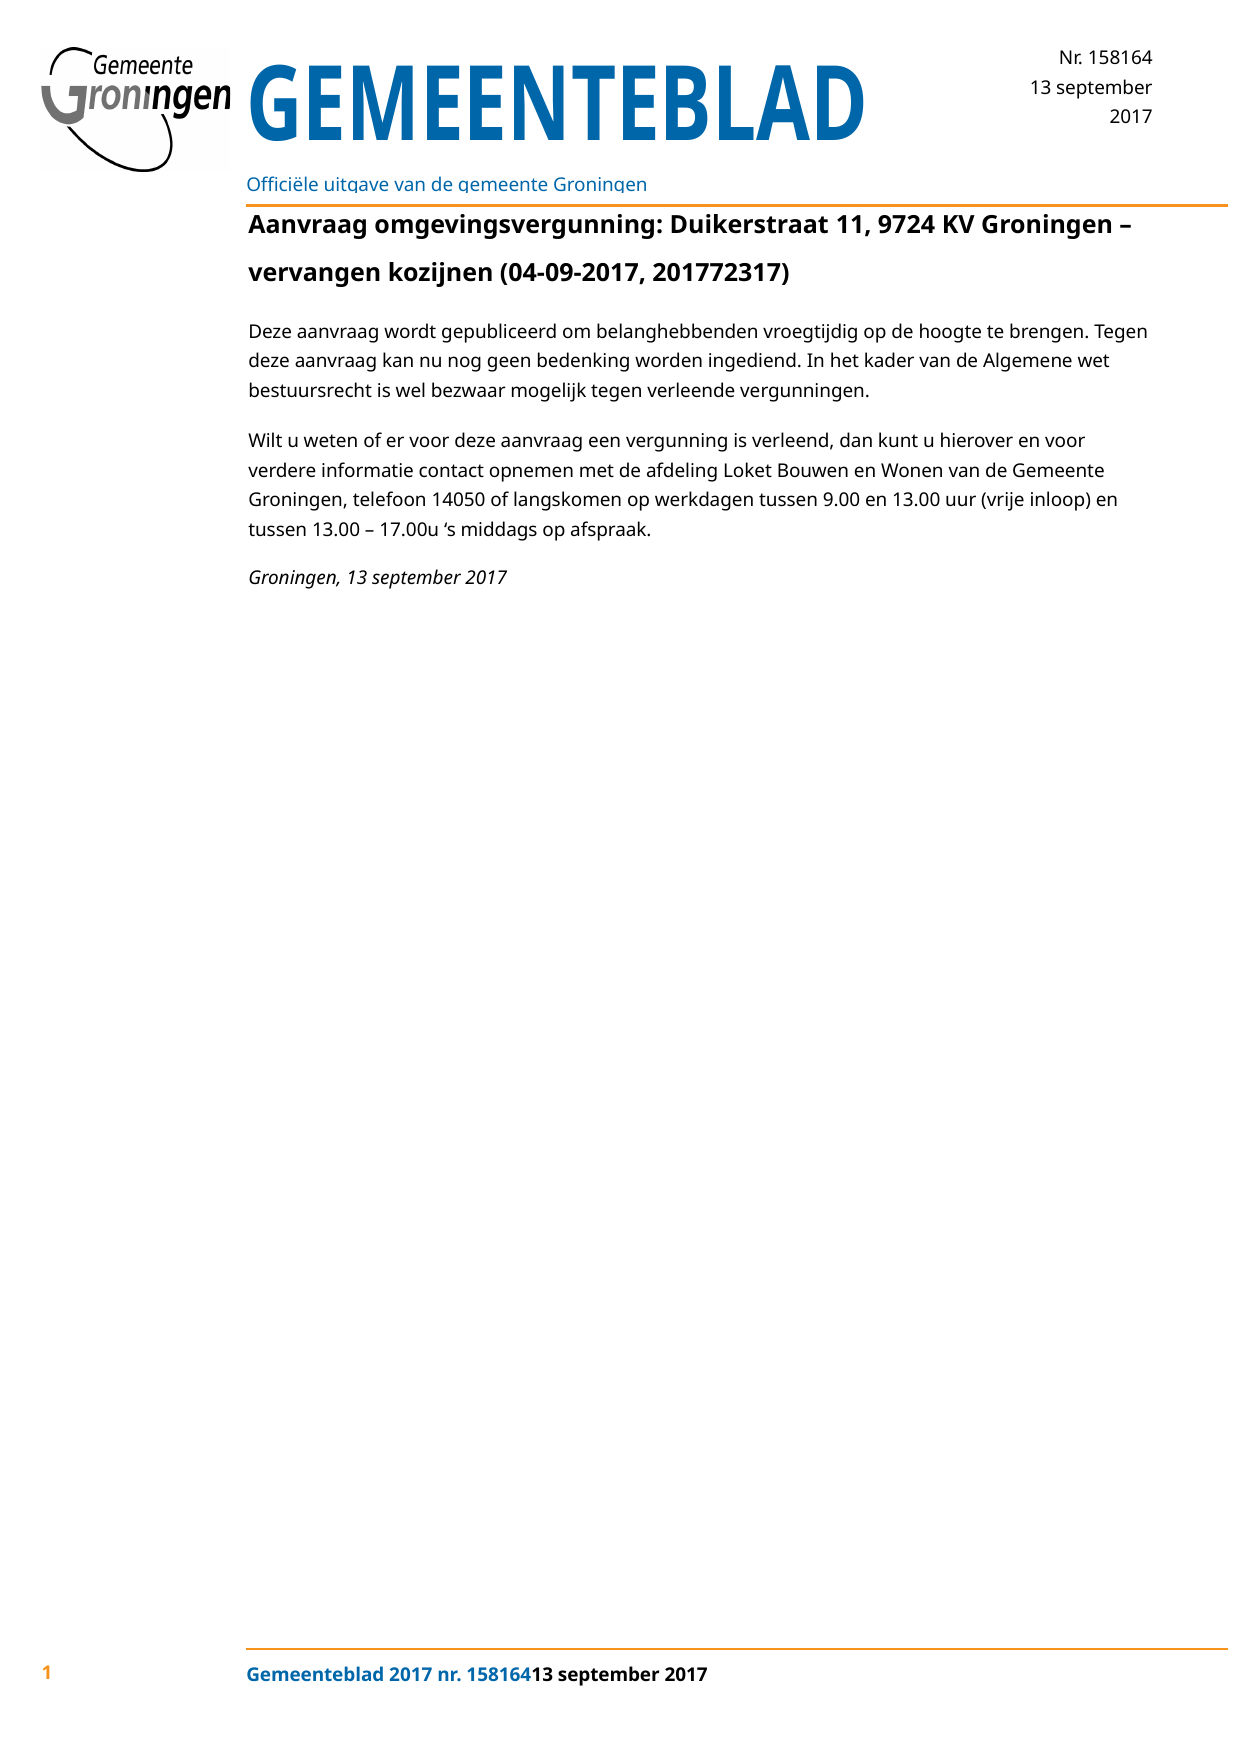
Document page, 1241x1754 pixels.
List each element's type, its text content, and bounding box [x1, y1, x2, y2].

text Deze aanvraag wordt gepubliceerd om belanghebbenden vroegtijdig op de hoogte te brengen. Tegen deze aanvraag kan nu nog geen bedenking worden ingediend. In het kader van de Algemene wet bestuursrecht is wel bezwaar mogelijk tegen verleende vergunningen. [248, 318, 1152, 403]
text Groningen, 13 september 2017 [248, 564, 1152, 590]
text Aanvraag omgevingsvergunning: Duikerstraat 11, 9724 KV Groningen – vervangen kozijnen (04-09-2017, 201772317) [248, 207, 1152, 288]
text Wilt u weten of er voor deze aanvraag een vergunning is verleend, dan kunt u hierover en voor verdere informatie contact opnemen met de afdeling Loket Bouwen en Wonen van de Gemeente Groningen, telefoon 14050 of langskomen op werkdagen tussen 9.00 en 13.00 uur (vrije inloop) en tussen 13.00 – 17.00u ‘s middags op afspraak. [248, 427, 1152, 542]
picture [41, 47, 231, 172]
